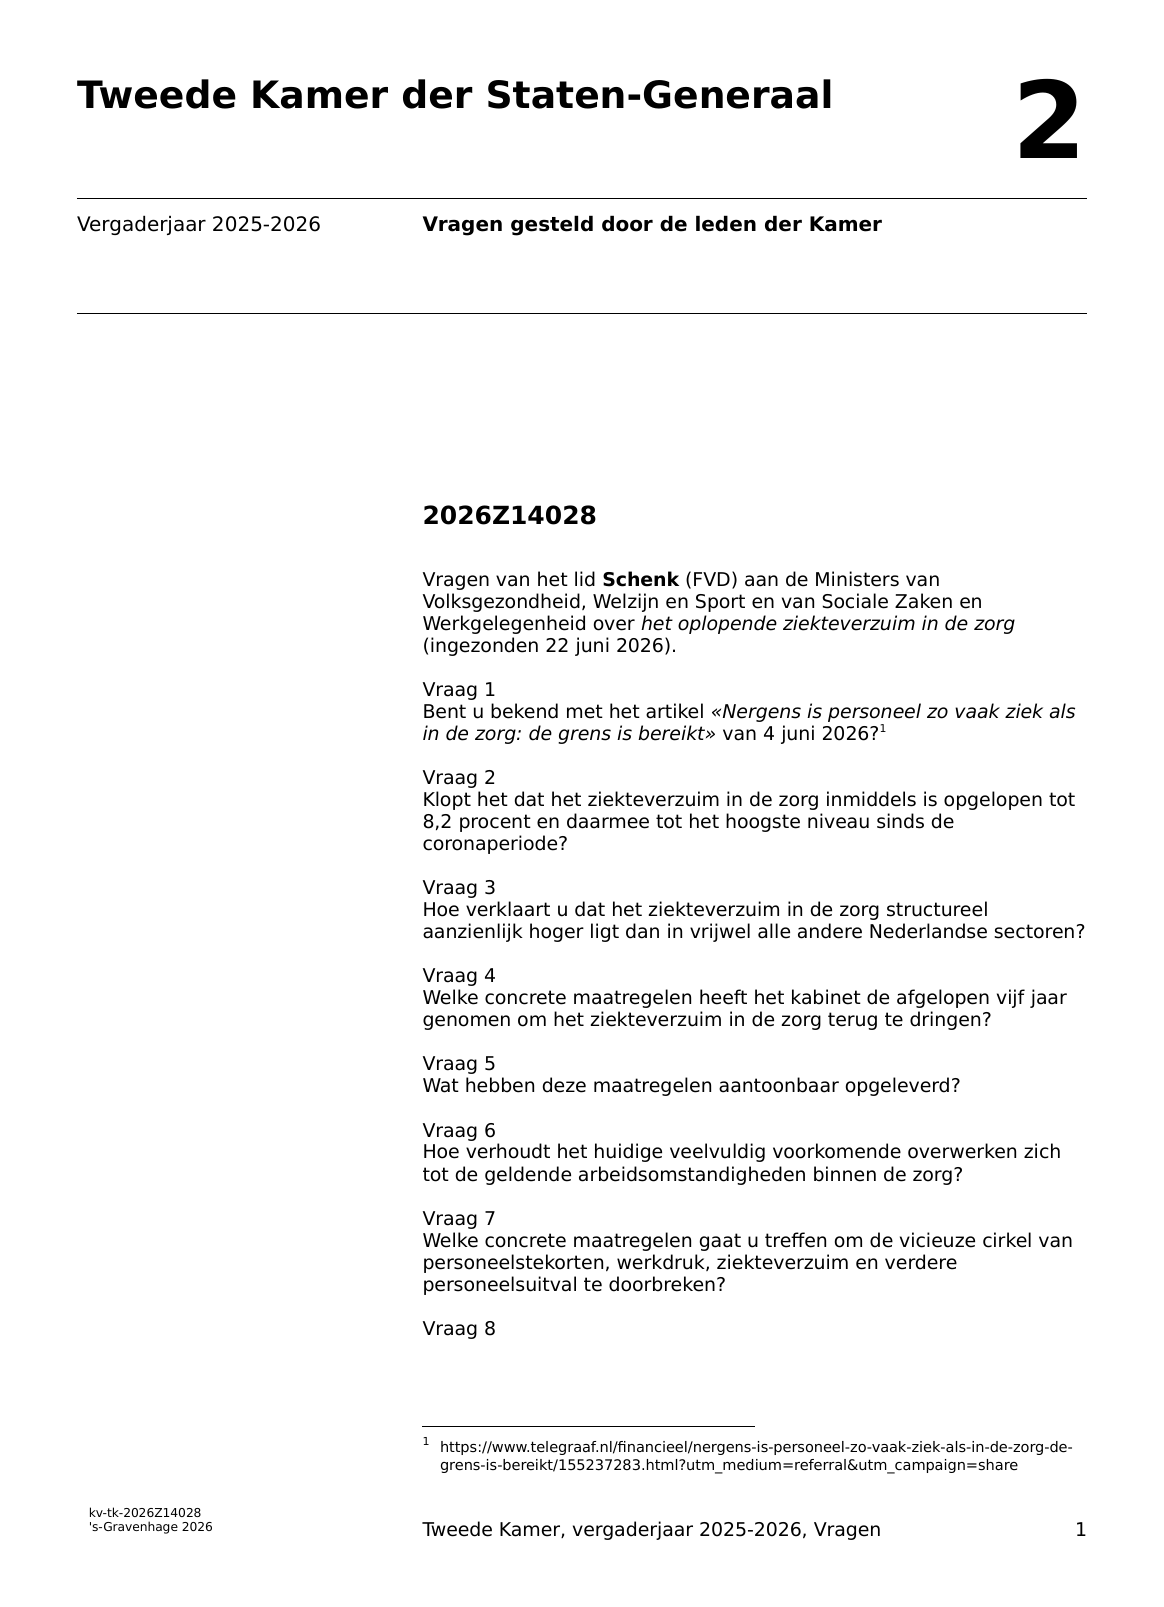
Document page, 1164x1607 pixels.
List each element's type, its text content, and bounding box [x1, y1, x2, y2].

table_header Tweede Kamer der Staten-Generaal [77, 59, 886, 198]
text Vragen van het lid Schenk (FVD) aan de Ministers van Volksgezondheid, Welzijn en Sport en van Sociale Zaken en Werkgelegenheid over het oplopende ziekteverzuim in de zorg (ingezonden 22 juni 2026). [422, 569, 1087, 657]
text Klopt het dat het ziekteverzuim in de zorg inmiddels is opgelopen tot 8,2 procent en daarmee tot het hoogste niveau sinds de coronaperiode? [422, 789, 1087, 855]
table_cell Vragen gesteld door de leden der Kamer [422, 199, 1087, 313]
text Welke concrete maatregelen heeft het kabinet de afgelopen vijf jaar genomen om het ziekteverzuim in de zorg terug te dringen? [422, 987, 1087, 1031]
text Vraag 6 [422, 1119, 1087, 1141]
text 's-Gravenhage 2026 [88, 1520, 323, 1534]
text Wat hebben deze maatregelen aantoonbaar opgeleverd? [422, 1075, 1087, 1097]
text Vraag 8 [422, 1318, 1087, 1340]
text Vraag 2 [422, 767, 1087, 789]
text kv-tk-2026Z14028 [88, 1506, 323, 1520]
table_cell Vergaderjaar 2025-2026 [77, 199, 422, 313]
text Hoe verklaart u dat het ziekteverzuim in de zorg structureel aanzienlijk hoger ligt dan in vrijwel alle andere Nederlandse sectoren? [422, 899, 1087, 943]
text Bent u bekend met het artikel «Nergens is personeel zo vaak ziek als in de zorg: de grens is bereikt» van 4 juni 2026? [422, 701, 1087, 745]
text Welke concrete maatregelen gaat u treffen om de vicieuze cirkel van personeelstekorten, werkdruk, ziekteverzuim en verdere personeelsuitval te doorbreken? [422, 1229, 1087, 1296]
text Vraag 4 [422, 965, 1087, 987]
text Vraag 7 [422, 1208, 1087, 1229]
text Vraag 5 [422, 1053, 1087, 1075]
text 2026Z14028 [422, 501, 1087, 531]
text Vraag 3 [422, 877, 1087, 899]
text Hoe verhoudt het huidige veelvuldig voorkomende overwerken zich tot de geldende arbeidsomstandigheden binnen de zorg? [422, 1141, 1087, 1185]
table_header 2 [886, 59, 1087, 198]
text Vraag 1 [422, 679, 1087, 701]
text https://www.telegraaf.nl/financieel/nergens-is-personeel-zo-vaak-ziek-als-in-de-zorg-de-grens-is-bereikt/155237283.html?utm_medium=referral&utm_campaign=share [422, 1435, 1087, 1474]
